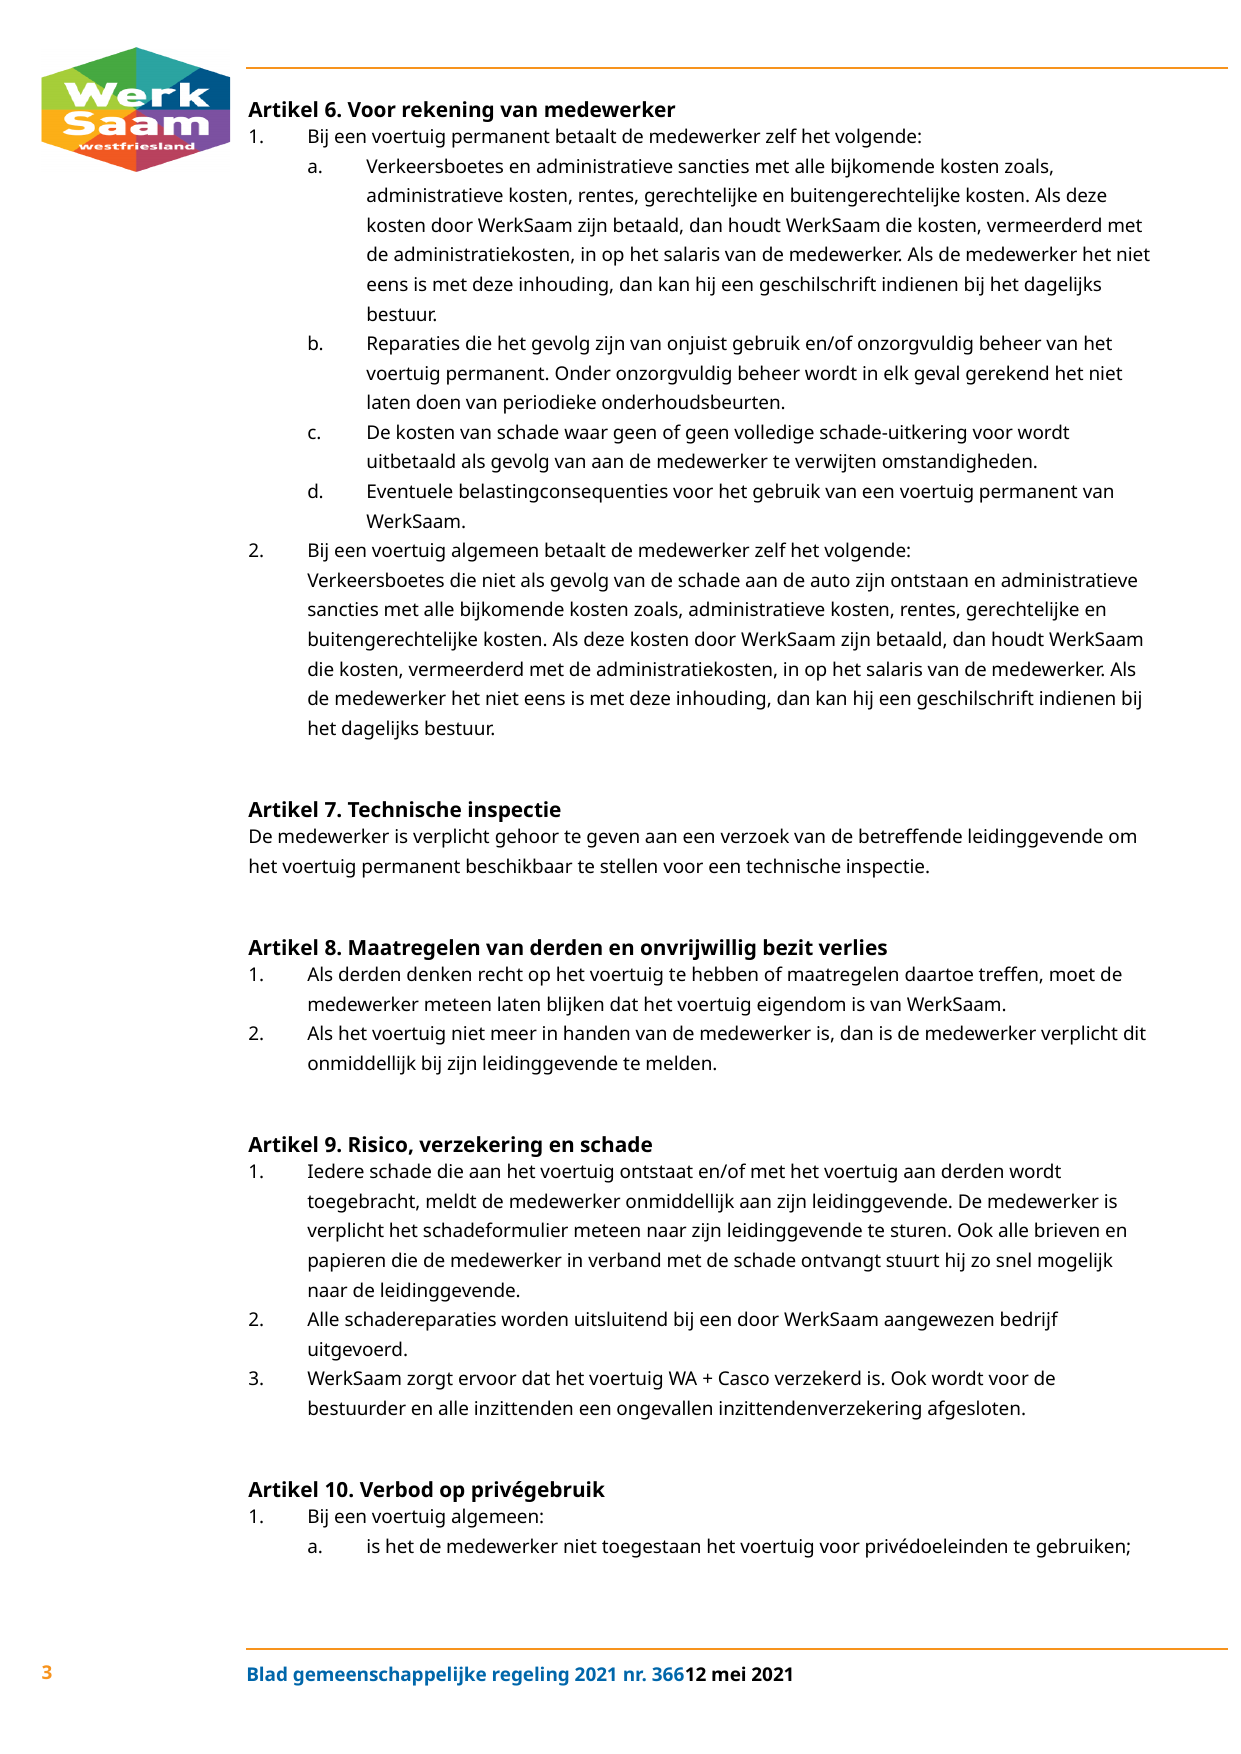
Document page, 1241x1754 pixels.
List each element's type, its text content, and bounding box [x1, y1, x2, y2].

list Verkeersboetes en administratieve sancties met alle bijkomende kosten zoals, administratieve kosten, rentes, gerechtelijke en buitengerechtelijke kosten. Als deze kosten door WerkSaam zijn betaald, dan houdt WerkSaam die kosten, vermeerderd met de administratiekosten, in op het salaris van de medewerker. Als de medewerker het niet eens is met deze inhouding, dan kan hij een geschilschrift indienen bij het dagelijks bestuur. [307, 153, 1152, 326]
text Artikel 9. Risico, verzekering en schade [248, 1130, 1152, 1158]
list Bij een voertuig algemeen: [248, 1504, 1152, 1529]
list Eventuele belastingconsequenties voor het gebruik van een voertuig permanent van WerkSaam. [307, 478, 1152, 533]
list Bij een voertuig permanent betaalt de medewerker zelf het volgende: [248, 123, 1152, 149]
list Iedere schade die aan het voertuig ontstaat en/of met het voertuig aan derden wordt toegebracht, meldt de medewerker onmiddellijk aan zijn leidinggevende. De medewerker is verplicht het schadeformulier meteen naar zijn leidinggevende te sturen. Ook alle brieven en papieren die de medewerker in verband met de schade ontvangt stuurt hij zo snel mogelijk naar de leidinggevende. [248, 1158, 1152, 1303]
text Artikel 7. Technische inspectie [248, 795, 1152, 823]
text Artikel 8. Maatregelen van derden en onvrijwillig bezit verlies [248, 933, 1152, 961]
text De medewerker is verplicht gehoor te geven aan een verzoek van de betreffende leidinggevende om het voertuig permanent beschikbaar te stellen voor een technische inspectie. [248, 823, 1152, 879]
list WerkSaam zorgt ervoor dat het voertuig WA + Casco verzekerd is. Ook wordt voor de bestuurder en alle inzittenden een ongevallen inzittendenverzekering afgesloten. [248, 1366, 1152, 1421]
list Bij een voertuig algemeen betaalt de medewerker zelf het volgende: [248, 537, 1152, 563]
picture [41, 47, 231, 172]
list Als derden denken recht op het voertuig te hebben of maatregelen daartoe treffen, moet de medewerker meteen laten blijken dat het voertuig eigendom is van WerkSaam. [248, 961, 1152, 1017]
list Reparaties die het gevolg zijn van onjuist gebruik en/of onzorgvuldig beheer van het voertuig permanent. Onder onzorgvuldig beheer wordt in elk geval gerekend het niet laten doen van periodieke onderhoudsbeurten. [307, 330, 1152, 415]
text Artikel 6. Voor rekening van medewerker [248, 95, 1152, 123]
text Artikel 10. Verbod op privégebruik [248, 1475, 1152, 1504]
list is het de medewerker niet toegestaan het voertuig voor privédoeleinden te gebruiken; [307, 1533, 1152, 1559]
list Alle schadereparaties worden uitsluitend bij een door WerkSaam aangewezen bedrijf uitgevoerd. [248, 1306, 1152, 1362]
list Verkeersboetes die niet als gevolg van de schade aan de auto zijn ontstaan en administratieve sancties met alle bijkomende kosten zoals, administratieve kosten, rentes, gerechtelijke en buitengerechtelijke kosten. Als deze kosten door WerkSaam zijn betaald, dan houdt WerkSaam die kosten, vermeerderd met de administratiekosten, in op het salaris van de medewerker. Als de medewerker het niet eens is met deze inhouding, dan kan hij een geschilschrift indienen bij het dagelijks bestuur. [248, 567, 1152, 741]
list De kosten van schade waar geen of geen volledige schade-uitkering voor wordt uitbetaald als gevolg van aan de medewerker te verwijten omstandigheden. [307, 419, 1152, 474]
list Als het voertuig niet meer in handen van de medewerker is, dan is de medewerker verplicht dit onmiddellijk bij zijn leidinggevende te melden. [248, 1021, 1152, 1076]
